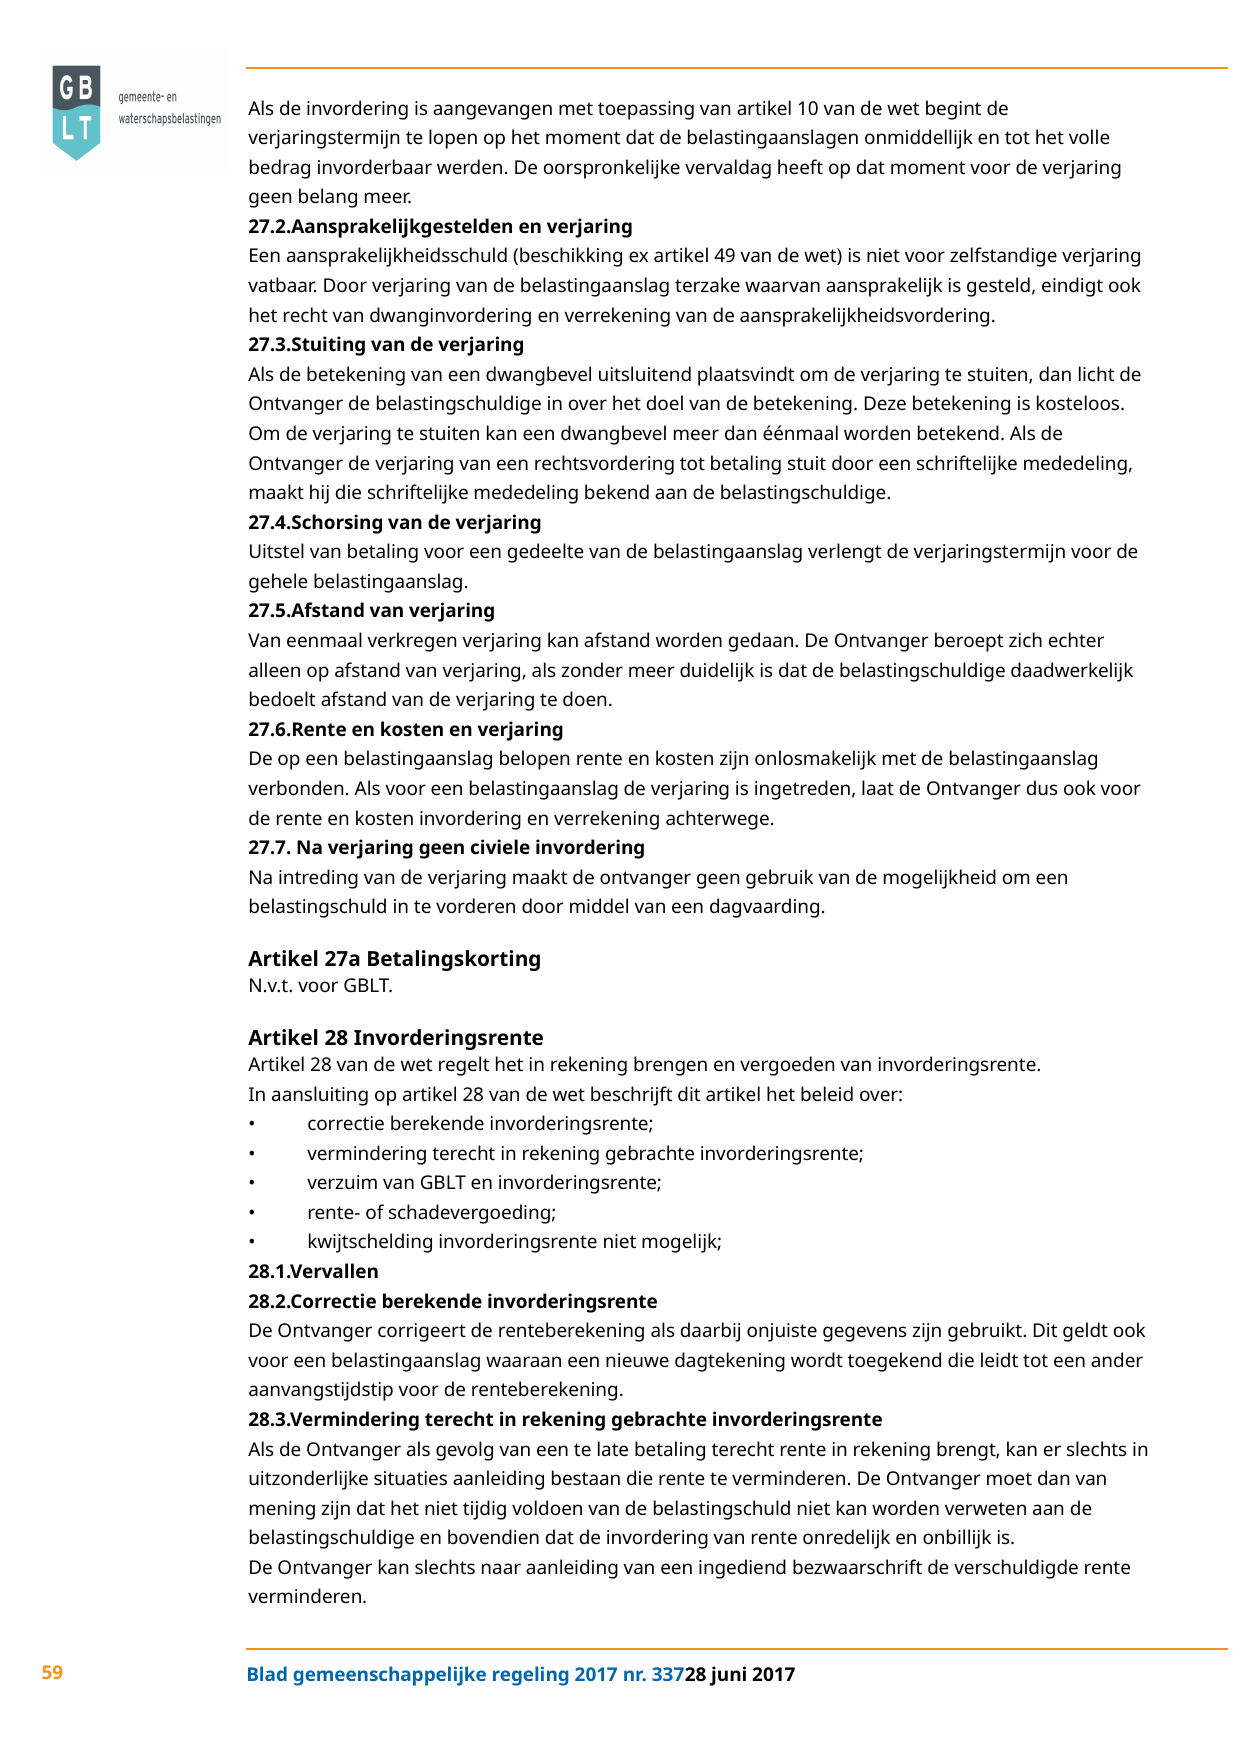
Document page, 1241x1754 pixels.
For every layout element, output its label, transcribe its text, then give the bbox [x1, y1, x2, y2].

list kwijtschelding invorderingsrente niet mogelijk; [248, 1229, 1152, 1254]
text 28.3.Vermindering terecht in rekening gebrachte invorderingsrente [248, 1406, 1152, 1432]
text Artikel 28 Invorderingsrente [248, 1023, 1152, 1051]
text 27.6.Rente en kosten en verjaring [248, 716, 1152, 742]
picture [41, 47, 231, 172]
text Als de invordering is aangevangen met toepassing van artikel 10 van de wet begint de verjaringstermijn te lopen op het moment dat de belastingaanslagen onmiddellijk en tot het volle bedrag invorderbaar werden. De oorspronkelijke vervaldag heeft op dat moment voor de verjaring geen belang meer. [248, 95, 1152, 209]
list vermindering terecht in rekening gebrachte invorderingsrente; [248, 1140, 1152, 1166]
text In aansluiting op artikel 28 van de wet beschrijft dit artikel het beleid over: [248, 1081, 1152, 1107]
text De Ontvanger kan slechts naar aanleiding van een ingediend bezwaarschrift de verschuldigde rente verminderen. [248, 1554, 1152, 1609]
text Om de verjaring te stuiten kan een dwangbevel meer dan éénmaal worden betekend. Als de Ontvanger de verjaring van een rechtsvordering tot betaling stuit door een schriftelijke mededeling, maakt hij die schriftelijke mededeling bekend aan de belastingschuldige. [248, 420, 1152, 505]
text De Ontvanger corrigeert de renteberekening als daarbij onjuiste gegevens zijn gebruikt. Dit geldt ook voor een belastingaanslag waaraan een nieuwe dagtekening wordt toegekend die leidt tot een ander aanvangstijdstip voor de renteberekening. [248, 1317, 1152, 1402]
text 27.3.Stuiting van de verjaring [248, 331, 1152, 357]
text Uitstel van betaling voor een gedeelte van de belastingaanslag verlengt de verjaringstermijn voor de gehele belastingaanslag. [248, 538, 1152, 594]
text Artikel 28 van de wet regelt het in rekening brengen en vergoeden van invorderingsrente. [248, 1051, 1152, 1077]
text 27.2.Aansprakelijkgestelden en verjaring [248, 213, 1152, 239]
text Als de Ontvanger als gevolg van een te late betaling terecht rente in rekening brengt, kan er slechts in uitzonderlijke situaties aanleiding bestaan die rente te verminderen. De Ontvanger moet dan van mening zijn dat het niet tijdig voldoen van de belastingschuld niet kan worden verweten aan de belastingschuldige en bovendien dat de invordering van rente onredelijk en onbillijk is. [248, 1436, 1152, 1550]
text Na intreding van de verjaring maakt de ontvanger geen gebruik van de mogelijkheid om een belastingschuld in te vorderen door middel van een dagvaarding. [248, 864, 1152, 919]
text 27.7. Na verjaring geen civiele invordering [248, 834, 1152, 860]
text 28.1.Vervallen [248, 1258, 1152, 1284]
text 28.2.Correctie berekende invorderingsrente [248, 1288, 1152, 1314]
text 27.4.Schorsing van de verjaring [248, 509, 1152, 535]
list verzuim van GBLT en invorderingsrente; [248, 1169, 1152, 1195]
text Artikel 27a Betalingskorting [248, 944, 1152, 972]
text N.v.t. voor GBLT. [248, 972, 1152, 998]
text De op een belastingaanslag belopen rente en kosten zijn onlosmakelijk met de belastingaanslag verbonden. Als voor een belastingaanslag de verjaring is ingetreden, laat de Ontvanger dus ook voor de rente en kosten invordering en verrekening achterwege. [248, 746, 1152, 831]
list rente- of schadevergoeding; [248, 1199, 1152, 1225]
list correctie berekende invorderingsrente; [248, 1110, 1152, 1136]
text Van eenmaal verkregen verjaring kan afstand worden gedaan. De Ontvanger beroept zich echter alleen op afstand van verjaring, als zonder meer duidelijk is dat de belastingschuldige daadwerkelijk bedoelt afstand van de verjaring te doen. [248, 627, 1152, 712]
text 27.5.Afstand van verjaring [248, 598, 1152, 623]
text Als de betekening van een dwangbevel uitsluitend plaatsvindt om de verjaring te stuiten, dan licht de Ontvanger de belastingschuldige in over het doel van de betekening. Deze betekening is kosteloos. [248, 361, 1152, 416]
text Een aansprakelijkheidsschuld (beschikking ex artikel 49 van de wet) is niet voor zelfstandige verjaring vatbaar. Door verjaring van de belastingaanslag terzake waarvan aansprakelijk is gesteld, eindigt ook het recht van dwanginvordering en verrekening van de aansprakelijkheidsvordering. [248, 243, 1152, 328]
